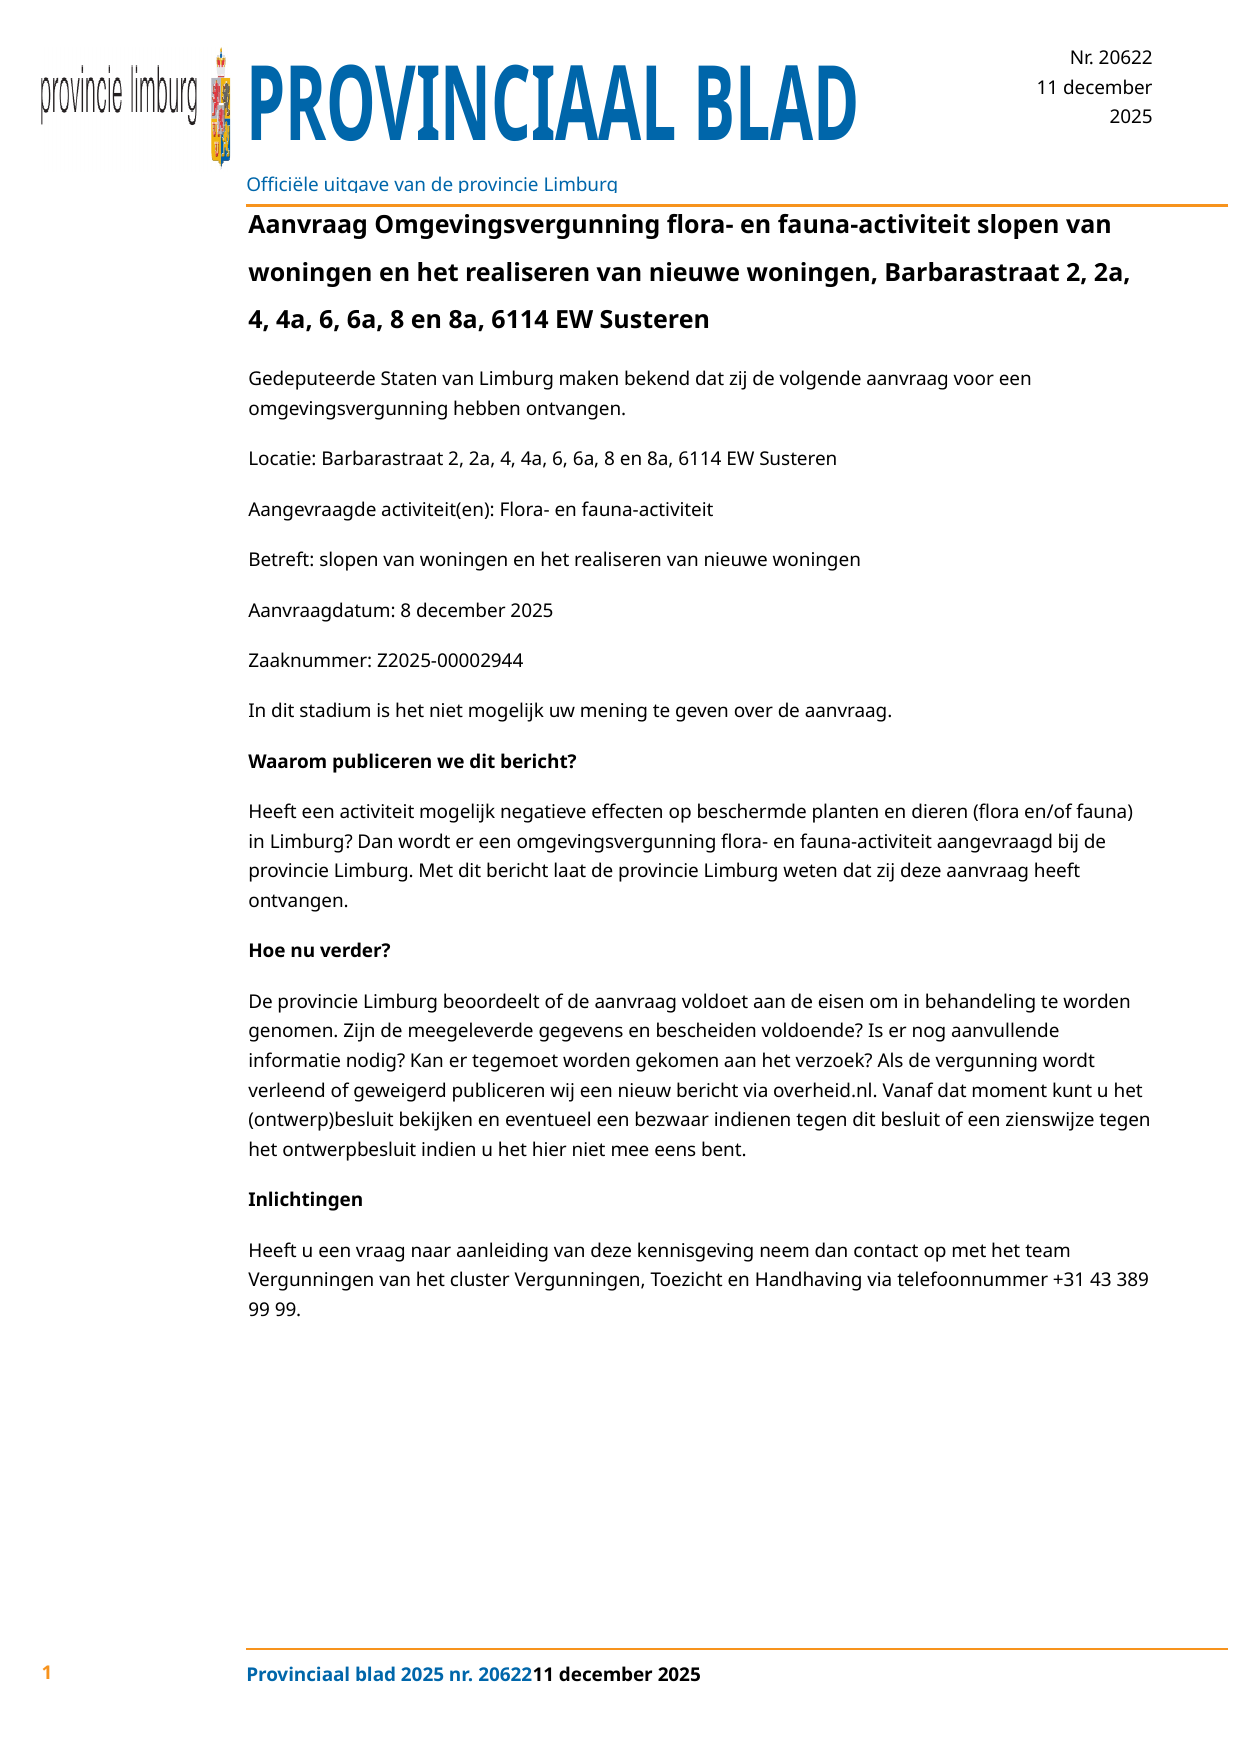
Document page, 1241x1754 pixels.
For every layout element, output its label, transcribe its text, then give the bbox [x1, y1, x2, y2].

text Betreft: slopen van woningen en het realiseren van nieuwe woningen [248, 546, 1152, 572]
text Aangevraagde activiteit(en): Flora- en fauna-activiteit [248, 496, 1152, 522]
text Inlichtingen [248, 1186, 1152, 1212]
text Aanvraag Omgevingsvergunning flora- en fauna-activiteit slopen van woningen en het realiseren van nieuwe woningen, Barbarastraat 2, 2a, 4, 4a, 6, 6a, 8 en 8a, 6114 EW Susteren [248, 207, 1152, 336]
text Aanvraagdatum: 8 december 2025 [248, 597, 1152, 622]
text Locatie: Barbarastraat 2, 2a, 4, 4a, 6, 6a, 8 en 8a, 6114 EW Susteren [248, 446, 1152, 471]
text Gedeputeerde Staten van Limburg maken bekend dat zij de volgende aanvraag voor een omgevingsvergunning hebben ontvangen. [248, 366, 1152, 421]
picture [41, 47, 231, 172]
text Zaaknummer: Z2025-00002944 [248, 647, 1152, 673]
text Heeft een activiteit mogelijk negatieve effecten op beschermde planten en dieren (flora en/of fauna) in Limburg? Dan wordt er een omgevingsvergunning flora- en fauna-activiteit aangevraagd bij de provincie Limburg. Met dit bericht laat de provincie Limburg weten dat zij deze aanvraag heeft ontvangen. [248, 798, 1152, 913]
text Heeft u een vraag naar aanleiding van deze kennisgeving neem dan contact op met het team Vergunningen van het cluster Vergunningen, Toezicht en Handhaving via telefoonnummer +31 43 389 99 99. [248, 1237, 1152, 1322]
text Waarom publiceren we dit bericht? [248, 748, 1152, 774]
text In dit stadium is het niet mogelijk uw mening te geven over de aanvraag. [248, 698, 1152, 723]
text De provincie Limburg beoordeelt of de aanvraag voldoet aan de eisen om in behandeling te worden genomen. Zijn de meegeleverde gegevens en bescheiden voldoende? Is er nog aanvullende informatie nodig? Kan er tegemoet worden gekomen aan het verzoek? Als de vergunning wordt verleend of geweigerd publiceren wij een nieuw bericht via overheid.nl. Vanaf dat moment kunt u het (ontwerp)besluit bekijken en eventueel een bezwaar indienen tegen dit besluit of een zienswijze tegen het ontwerpbesluit indien u het hier niet mee eens bent. [248, 988, 1152, 1162]
text Hoe nu verder? [248, 938, 1152, 963]
